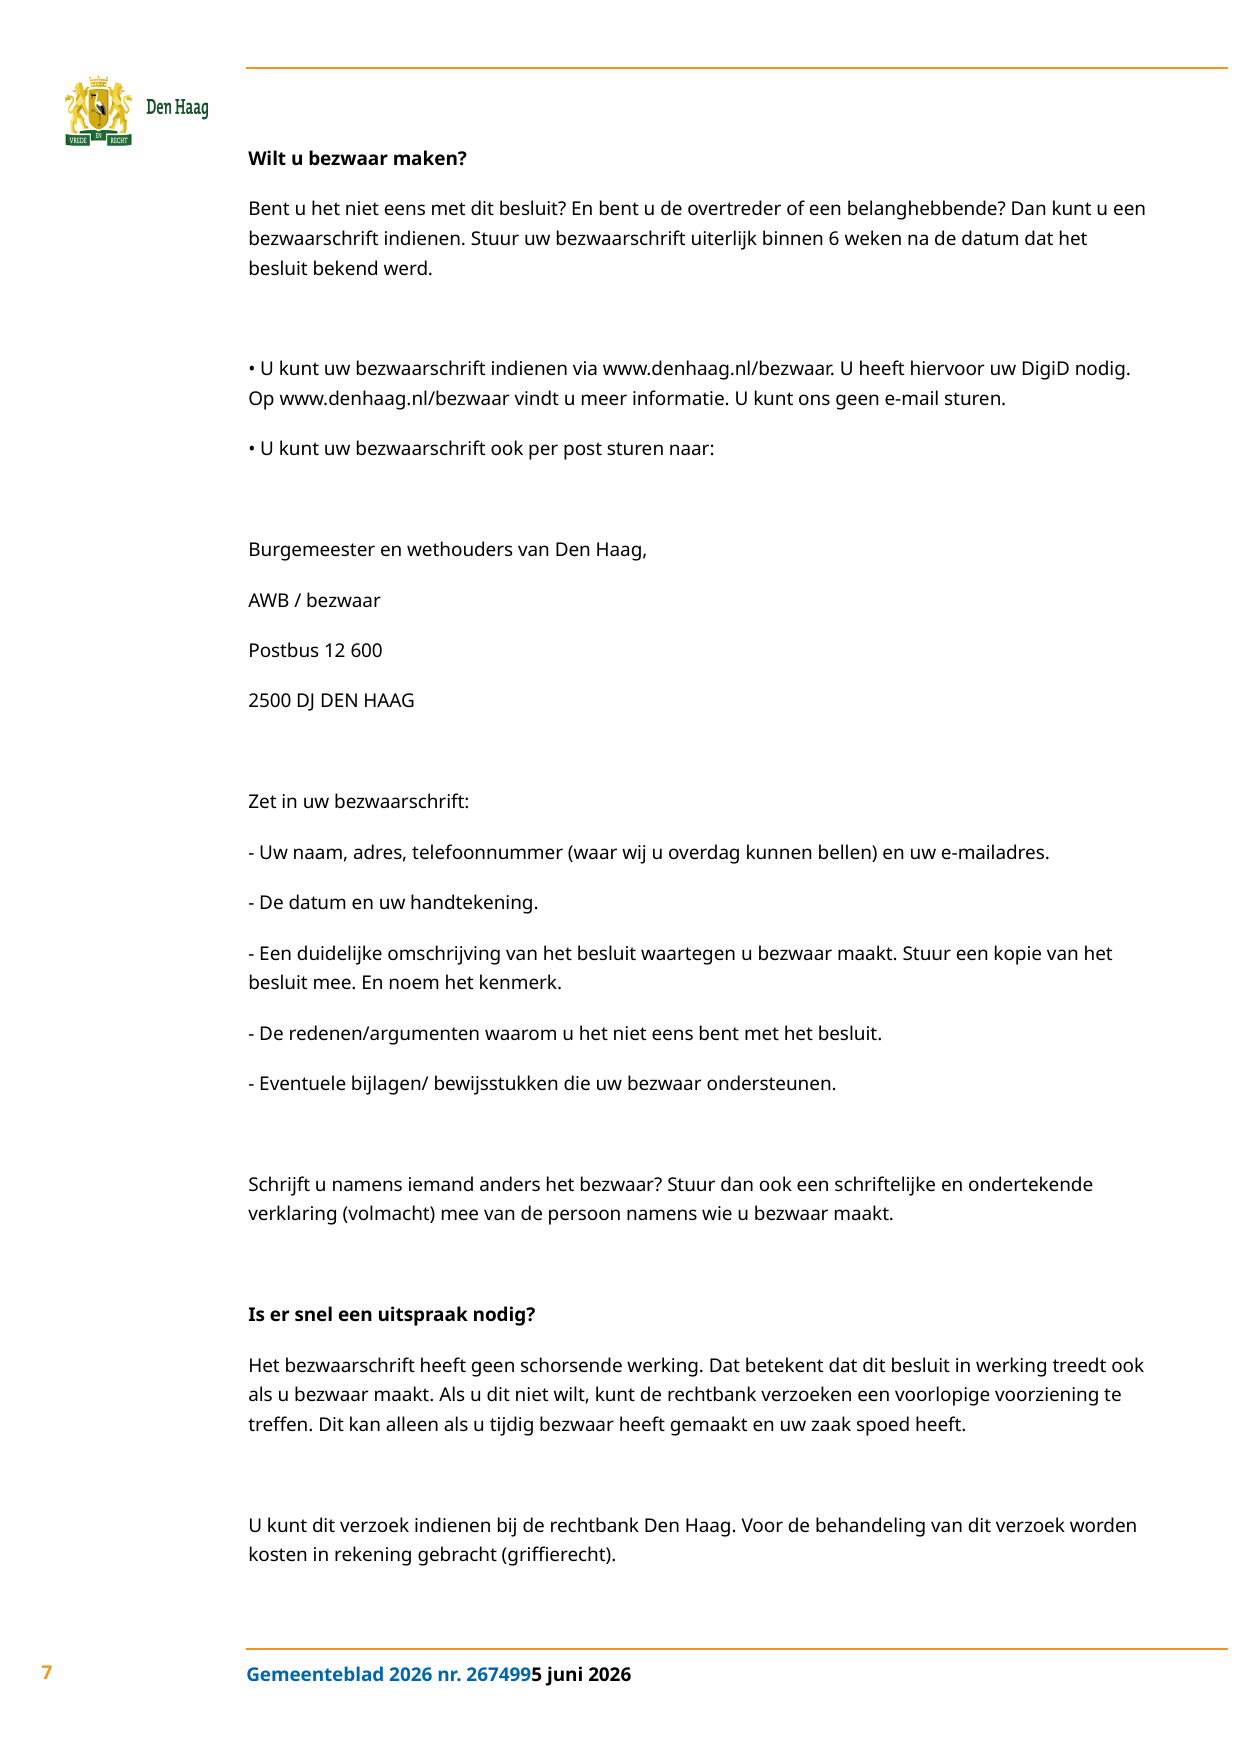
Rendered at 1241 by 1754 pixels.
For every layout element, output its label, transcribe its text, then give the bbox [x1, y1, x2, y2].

picture [41, 47, 231, 172]
text Bent u het niet eens met dit besluit? En bent u de overtreder of een belanghebbende? Dan kunt u een bezwaarschrift indienen. Stuur uw bezwaarschrift uiterlijk binnen 6 weken na de datum dat het besluit bekend werd. [248, 196, 1152, 281]
text Burgemeester en wethouders van Den Haag, [248, 536, 1152, 562]
text - Een duidelijke omschrijving van het besluit waartegen u bezwaar maakt. Stuur een kopie van het besluit mee. En noem het kenmerk. [248, 940, 1152, 995]
text AWB / bezwaar [248, 587, 1152, 613]
text - De redenen/argumenten waarom u het niet eens bent met het besluit. [248, 1020, 1152, 1046]
text • U kunt uw bezwaarschrift indienen via www.denhaag.nl/bezwaar. U heeft hiervoor uw DigiD nodig. Op www.denhaag.nl/bezwaar vindt u meer informatie. U kunt ons geen e-mail sturen. [248, 356, 1152, 411]
text Zet in uw bezwaarschrift: [248, 788, 1152, 814]
text - Eventuele bijlagen/ bewijsstukken die uw bezwaar ondersteunen. [248, 1070, 1152, 1096]
text Wilt u bezwaar maken? [248, 145, 1152, 171]
text U kunt dit verzoek indienen bij de rechtbank Den Haag. Voor de behandeling van dit verzoek worden kosten in rekening gebracht (griffierecht). [248, 1512, 1152, 1567]
text • U kunt uw bezwaarschrift ook per post sturen naar: [248, 436, 1152, 461]
text - Uw naam, adres, telefoonnummer (waar wij u overdag kunnen bellen) en uw e-mailadres. [248, 839, 1152, 865]
text Postbus 12 600 [248, 637, 1152, 663]
text - De datum en uw handtekening. [248, 889, 1152, 915]
text Is er snel een uitspraak nodig? [248, 1301, 1152, 1327]
text 2500 DJ DEN HAAG [248, 688, 1152, 713]
text Schrijft u namens iemand anders het bezwaar? Stuur dan ook een schriftelijke en ondertekende verklaring (volmacht) mee van de persoon namens wie u bezwaar maakt. [248, 1171, 1152, 1226]
text Het bezwaarschrift heeft geen schorsende werking. Dat betekent dat dit besluit in werking treedt ook als u bezwaar maakt. Als u dit niet wilt, kunt de rechtbank verzoeken een voorlopige voorziening te treffen. Dit kan alleen als u tijdig bezwaar heeft gemaakt en uw zaak spoed heeft. [248, 1352, 1152, 1437]
